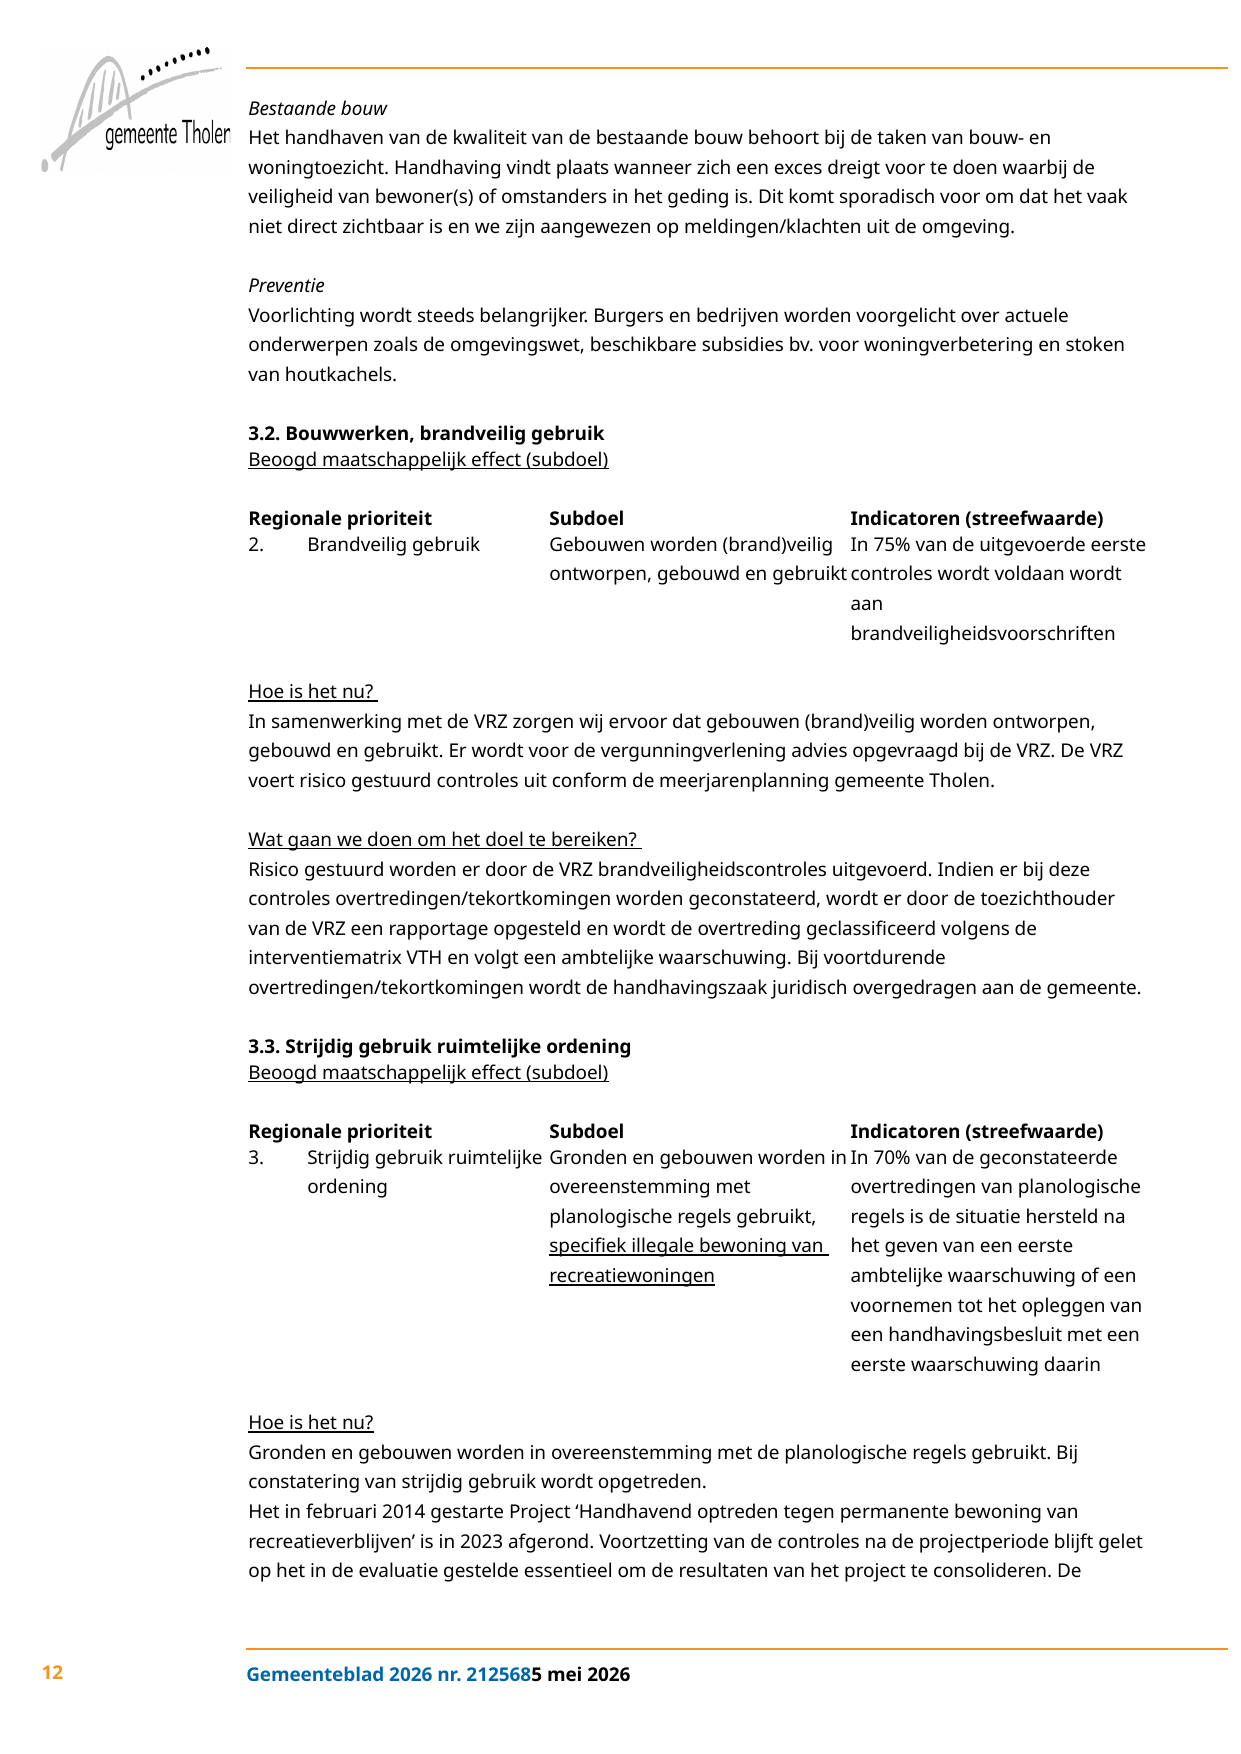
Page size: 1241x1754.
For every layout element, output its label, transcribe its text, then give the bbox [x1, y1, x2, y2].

table_cell In 70% van de geconstateerde overtredingen van planologische regels is de situatie hersteld na het geven van een eerste ambtelijke waarschuwing of een voornemen tot het opleggen van een handhavingsbesluit met een eerste waarschuwing daarin [850, 1144, 1152, 1377]
text 3.2. Bouwwerken, brandveilig gebruik [248, 420, 1152, 446]
table_header Subdoel [549, 1118, 850, 1144]
table_header Indicatoren (streefwaarde) [850, 1118, 1152, 1144]
table_cell In 75% van de uitgevoerde eerste controles wordt voldaan wordt aan brandveiligheidsvoorschriften [850, 531, 1152, 645]
table_header Subdoel [549, 505, 850, 531]
text Hoe is het nu? [248, 1409, 1152, 1435]
table_cell Gronden en gebouwen worden in overeenstemming met planologische regels gebruikt, specifiek illegale bewoning van recreatiewoningen [549, 1144, 850, 1377]
table_cell Strijdig gebruik ruimtelijke ordening [248, 1144, 549, 1377]
text Beoogd maatschappelijk effect (subdoel) [248, 446, 1152, 472]
text Risico gestuurd worden er door de VRZ brandveiligheidscontroles uitgevoerd. Indien er bij deze controles overtredingen/tekortkomingen worden geconstateerd, wordt er door de toezichthouder van de VRZ een rapportage opgesteld en wordt de overtreding geclassificeerd volgens de interventiematrix VTH en volgt een ambtelijke waarschuwing. Bij voortdurende overtredingen/tekortkomingen wordt de handhavingszaak juridisch overgedragen aan de gemeente. [248, 856, 1152, 1000]
table_header Regionale prioriteit [248, 505, 549, 531]
text Beoogd maatschappelijk effect (subdoel) [248, 1059, 1152, 1085]
table_header Indicatoren (streefwaarde) [850, 505, 1152, 531]
table_header Regionale prioriteit [248, 1118, 549, 1144]
table_cell Brandveilig gebruik [248, 531, 549, 645]
text Preventie [248, 272, 1152, 298]
text 3.3. Strijdig gebruik ruimtelijke ordening [248, 1033, 1152, 1059]
text Het handhaven van de kwaliteit van de bestaande bouw behoort bij de taken van bouw- en woningtoezicht. Handhaving vindt plaats wanneer zich een exces dreigt voor te doen waarbij de veiligheid van bewoner(s) of omstanders in het geding is. Dit komt sporadisch voor om dat het vaak niet direct zichtbaar is en we zijn aangewezen op meldingen/klachten uit de omgeving. [248, 124, 1152, 239]
text Gronden en gebouwen worden in overeenstemming met de planologische regels gebruikt. Bij constatering van strijdig gebruik wordt opgetreden. [248, 1439, 1152, 1494]
text Bestaande bouw [248, 95, 1152, 121]
text Wat gaan we doen om het doel te bereiken? [248, 826, 1152, 852]
text Voorlichting wordt steeds belangrijker. Burgers en bedrijven worden voorgelicht over actuele onderwerpen zoals de omgevingswet, beschikbare subsidies bv. voor woningverbetering en stoken van houtkachels. [248, 302, 1152, 387]
picture [41, 47, 231, 172]
text Hoe is het nu? [248, 678, 1152, 704]
text Het in februari 2014 gestarte Project ‘Handhavend optreden tegen permanente bewoning van recreatieverblijven’ is in 2023 afgerond. Voortzetting van de controles na de projectperiode blijft gelet op het in de evaluatie gestelde essentieel om de resultaten van het project te consolideren. De [248, 1498, 1152, 1583]
text In samenwerking met de VRZ zorgen wij ervoor dat gebouwen (brand)veilig worden ontworpen, gebouwd en gebruikt. Er wordt voor de vergunningverlening advies opgevraagd bij de VRZ. De VRZ voert risico gestuurd controles uit conform de meerjarenplanning gemeente Tholen. [248, 708, 1152, 793]
table_cell Gebouwen worden (brand)veilig ontworpen, gebouwd en gebruikt [549, 531, 850, 645]
